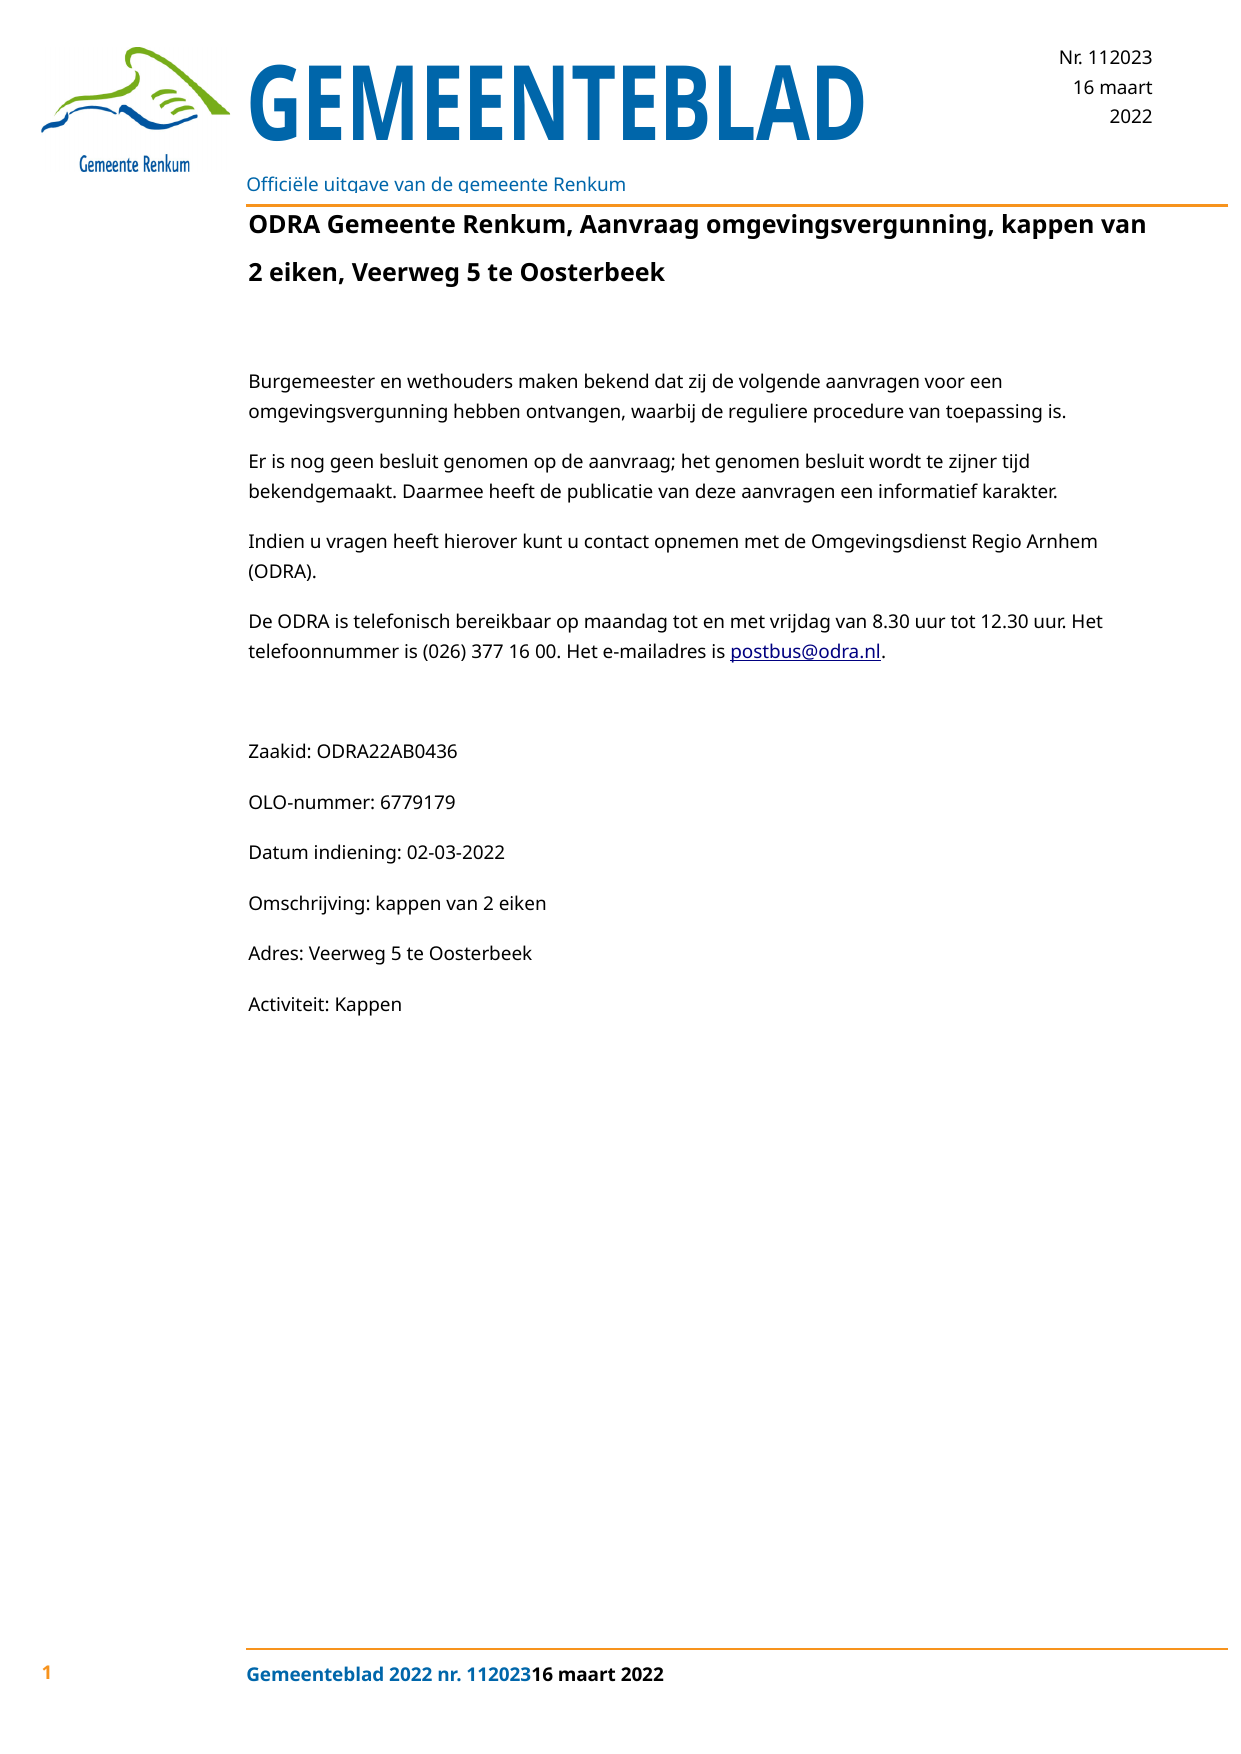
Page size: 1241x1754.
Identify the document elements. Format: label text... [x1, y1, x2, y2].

text Activiteit: Kappen [248, 991, 1152, 1017]
text Indien u vragen heeft hierover kunt u contact opnemen met de Omgevingsdienst Regio Arnhem (ODRA). [248, 528, 1152, 584]
text Er is nog geen besluit genomen op de aanvraag; het genomen besluit wordt te zijner tijd bekendgemaakt. Daarmee heeft de publicatie van deze aanvragen een informatief karakter. [248, 448, 1152, 504]
text Omschrijving: kappen van 2 eiken [248, 890, 1152, 916]
text Datum indiening: 02-03-2022 [248, 839, 1152, 865]
text ODRA Gemeente Renkum, Aanvraag omgevingsvergunning, kappen van 2 eiken, Veerweg 5 te Oosterbeek [248, 207, 1152, 288]
text OLO-nummer: 6779179 [248, 789, 1152, 815]
text Burgemeester en wethouders maken bekend dat zij de volgende aanvragen voor een omgevingsvergunning hebben ontvangen, waarbij de reguliere procedure van toepassing is. [248, 368, 1152, 424]
text Adres: Veerweg 5 te Oosterbeek [248, 940, 1152, 966]
picture [41, 47, 231, 172]
text Zaakid: ODRA22AB0436 [248, 739, 1152, 764]
text De ODRA is telefonisch bereikbaar op maandag tot en met vrijdag van 8.30 uur tot 12.30 uur. Het telefoonnummer is (026) 377 16 00. Het e-mailadres is postbus@odra.nl. [248, 608, 1152, 664]
